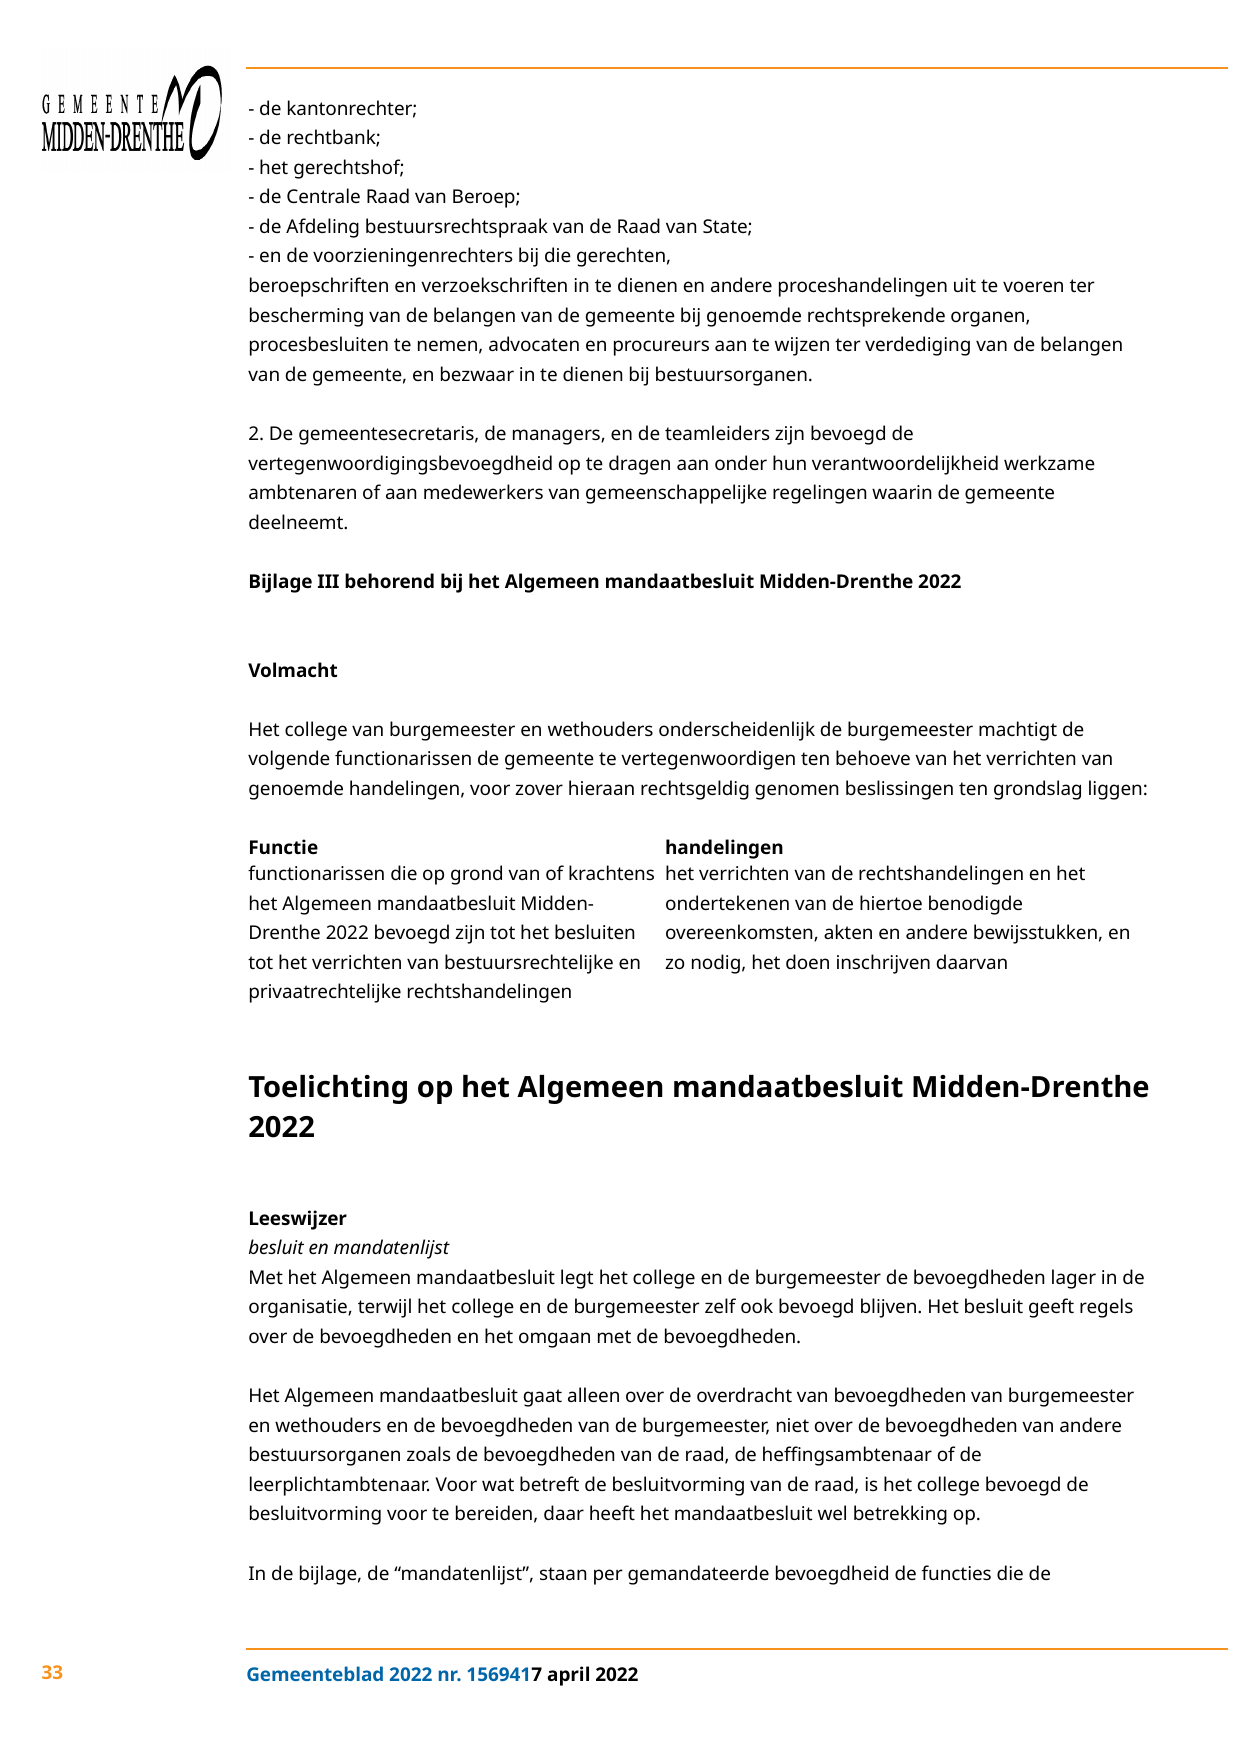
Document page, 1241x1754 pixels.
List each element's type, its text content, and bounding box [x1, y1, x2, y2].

text besluit en mandatenlijst [248, 1234, 1152, 1260]
table_header Functie [248, 835, 665, 860]
text - de rechtbank; [248, 124, 1152, 150]
text Het Algemeen mandaatbesluit gaat alleen over de overdracht van bevoegdheden van burgemeester en wethouders en de bevoegdheden van de burgemeester, niet over de bevoegdheden van andere bestuursorganen zoals de bevoegdheden van de raad, de heffingsambtenaar of de leerplichtambtenaar. Voor wat betreft de besluitvorming van de raad, is het college bevoegd de besluitvorming voor te bereiden, daar heeft het mandaatbesluit wel betrekking op. [248, 1382, 1152, 1526]
text Volmacht [248, 657, 1152, 683]
text - en de voorzieningenrechters bij die gerechten, [248, 243, 1152, 268]
text Bijlage III behorend bij het Algemeen mandaatbesluit Midden-Drenthe 2022 [248, 568, 1152, 594]
text - de Afdeling bestuursrechtspraak van de Raad van State; [248, 213, 1152, 239]
table_cell functionarissen die op grond van of krachtens het Algemeen mandaatbesluit Midden-Drenthe 2022 bevoegd zijn tot het besluiten tot het verrichten van bestuursrechtelijke en privaatrechtelijke rechtshandelingen [248, 860, 665, 1004]
text beroepschriften en verzoekschriften in te dienen en andere proceshandelingen uit te voeren ter bescherming van de belangen van de gemeente bij genoemde rechtsprekende organen, procesbesluiten te nemen, advocaten en procureurs aan te wijzen ter verdediging van de belangen van de gemeente, en bezwaar in te dienen bij bestuursorganen. [248, 272, 1152, 387]
table_header handelingen [665, 835, 1152, 860]
text Toelichting op het Algemeen mandaatbesluit Midden-Drenthe 2022 [248, 1067, 1152, 1146]
text - de kantonrechter; [248, 95, 1152, 121]
text Leeswijzer [248, 1205, 1152, 1231]
text In de bijlage, de “mandatenlijst”, staan per gemandateerde bevoegdheid de functies die de [248, 1560, 1152, 1586]
text 2. De gemeentesecretaris, de managers, en de teamleiders zijn bevoegd de vertegenwoordigingsbevoegdheid op te dragen aan onder hun verantwoordelijkheid werkzame ambtenaren of aan medewerkers van gemeenschappelijke regelingen waarin de gemeente deelneemt. [248, 420, 1152, 535]
text Het college van burgemeester en wethouders onderscheidenlijk de burgemeester machtigt de volgende functionarissen de gemeente te vertegenwoordigen ten behoeve van het verrichten van genoemde handelingen, voor zover hieraan rechtsgeldig genomen beslissingen ten grondslag liggen: [248, 716, 1152, 801]
text - het gerechtshof; [248, 154, 1152, 180]
table_cell het verrichten van de rechtshandelingen en het ondertekenen van de hiertoe benodigde overeenkomsten, akten en andere bewijsstukken, en zo nodig, het doen inschrijven daarvan [665, 860, 1152, 1004]
text Met het Algemeen mandaatbesluit legt het college en de burgemeester de bevoegdheden lager in de organisatie, terwijl het college en de burgemeester zelf ook bevoegd blijven. Het besluit geeft regels over de bevoegdheden en het omgaan met de bevoegdheden. [248, 1264, 1152, 1349]
picture [41, 47, 231, 172]
text - de Centrale Raad van Beroep; [248, 183, 1152, 209]
